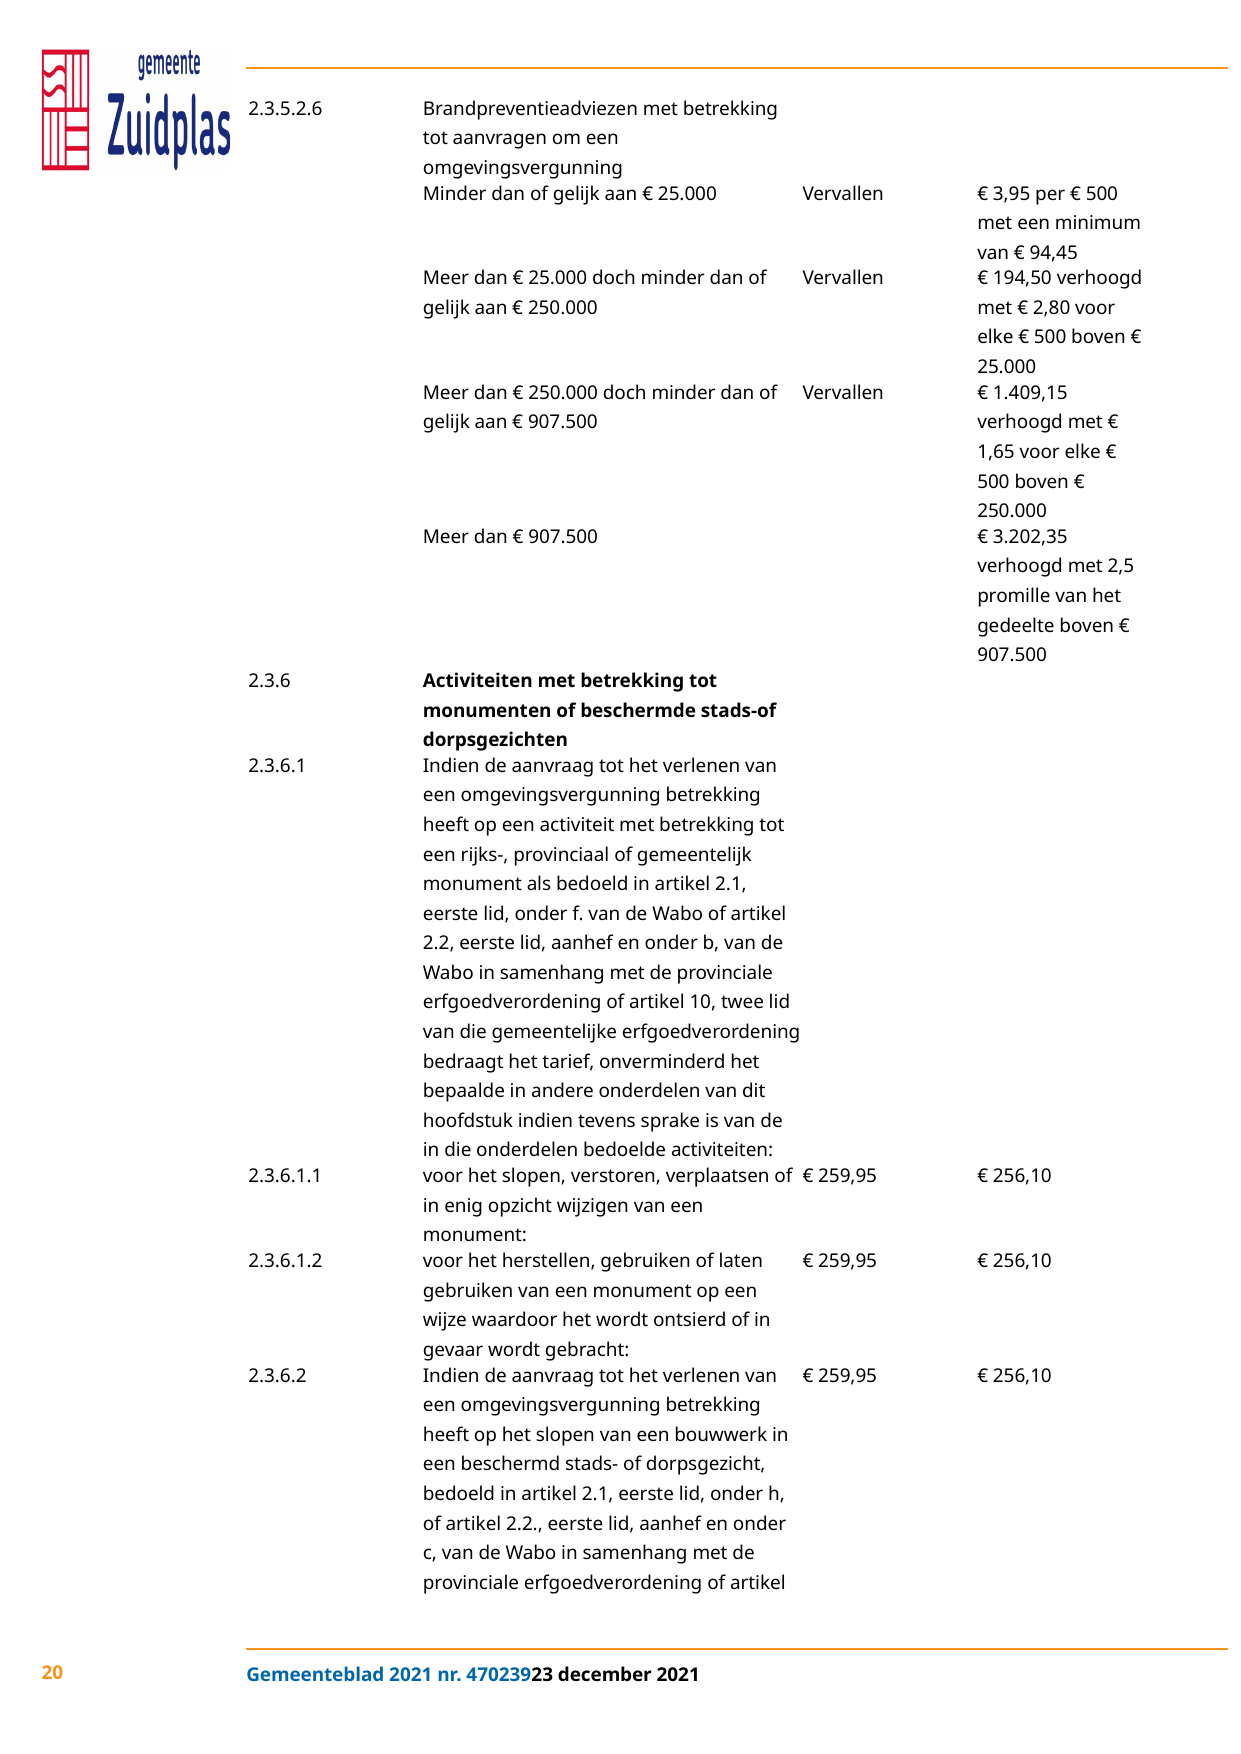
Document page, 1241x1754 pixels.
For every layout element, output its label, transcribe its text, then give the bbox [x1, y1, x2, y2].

table_cell € 256,10 [977, 1362, 1152, 1594]
table_cell € 256,10 [977, 1163, 1152, 1247]
table_cell 2.3.6.1.2 [248, 1247, 423, 1362]
table_cell € 256,10 [977, 1247, 1152, 1362]
table_cell Indien de aanvraag tot het verlenen van een omgevingsvergunning betrekking heeft op het slopen van een bouwwerk in een beschermd stads- of dorpsgezicht, bedoeld in artikel 2.1, eerste lid, onder h, of artikel 2.2., eerste lid, aanhef en onder c, van de Wabo in samenhang met de provinciale erfgoedverordening of artikel [423, 1362, 802, 1594]
table_cell [248, 180, 423, 264]
table_cell Meer dan € 25.000 doch minder dan of gelijk aan € 250.000 [423, 265, 802, 379]
table_cell Brandpreventieadviezen met betrekking tot aanvragen om een omgevingsvergunning [423, 95, 802, 180]
table_cell € 3.202,35 verhoogd met 2,5 promille van het gedeelte boven € 907.500 [977, 523, 1152, 667]
table_cell 2.3.6 [248, 667, 423, 752]
table_cell Vervallen [802, 180, 977, 264]
table_cell [248, 265, 423, 379]
table_cell Activiteiten met betrekking tot monumenten of beschermde stads-of dorpsgezichten [423, 667, 802, 752]
table_cell 2.3.6.1.1 [248, 1163, 423, 1247]
table_cell 2.3.5.2.6 [248, 95, 423, 180]
table_cell [802, 752, 977, 1162]
table_cell Minder dan of gelijk aan € 25.000 [423, 180, 802, 264]
table_cell 2.3.6.1 [248, 752, 423, 1162]
table_cell € 259,95 [802, 1247, 977, 1362]
table_cell [248, 379, 423, 523]
table_cell voor het herstellen, gebruiken of laten gebruiken van een monument op een wijze waardoor het wordt ontsierd of in gevaar wordt gebracht: [423, 1247, 802, 1362]
picture [41, 47, 231, 172]
table_cell Vervallen [802, 265, 977, 379]
table_cell voor het slopen, verstoren, verplaatsen of in enig opzicht wijzigen van een monument: [423, 1163, 802, 1247]
table_cell € 259,95 [802, 1163, 977, 1247]
table_cell € 1.409,15 verhoogd met € 1,65 voor elke € 500 boven € 250.000 [977, 379, 1152, 523]
table_cell [802, 95, 977, 180]
table_cell [802, 667, 977, 752]
table_cell € 194,50 verhoogd met € 2,80 voor elke € 500 boven € 25.000 [977, 265, 1152, 379]
table_cell Vervallen [802, 379, 977, 523]
table_cell Meer dan € 907.500 [423, 523, 802, 667]
table_cell [977, 667, 1152, 752]
table_cell Meer dan € 250.000 doch minder dan of gelijk aan € 907.500 [423, 379, 802, 523]
table_cell [977, 752, 1152, 1162]
table_cell [977, 95, 1152, 180]
table_cell € 3,95 per € 500 met een minimum van € 94,45 [977, 180, 1152, 264]
table_cell [802, 523, 977, 667]
table_cell [248, 523, 423, 667]
table_cell Indien de aanvraag tot het verlenen van een omgevingsvergunning betrekking heeft op een activiteit met betrekking tot een rijks-, provinciaal of gemeentelijk monument als bedoeld in artikel 2.1, eerste lid, onder f. van de Wabo of artikel 2.2, eerste lid, aanhef en onder b, van de Wabo in samenhang met de provinciale erfgoedverordening of artikel 10, twee lid van die gemeentelijke erfgoedverordening bedraagt het tarief, onverminderd het bepaalde in andere onderdelen van dit hoofdstuk indien tevens sprake is van de in die onderdelen bedoelde activiteiten: [423, 752, 802, 1162]
table_cell 2.3.6.2 [248, 1362, 423, 1594]
table_cell € 259,95 [802, 1362, 977, 1594]
